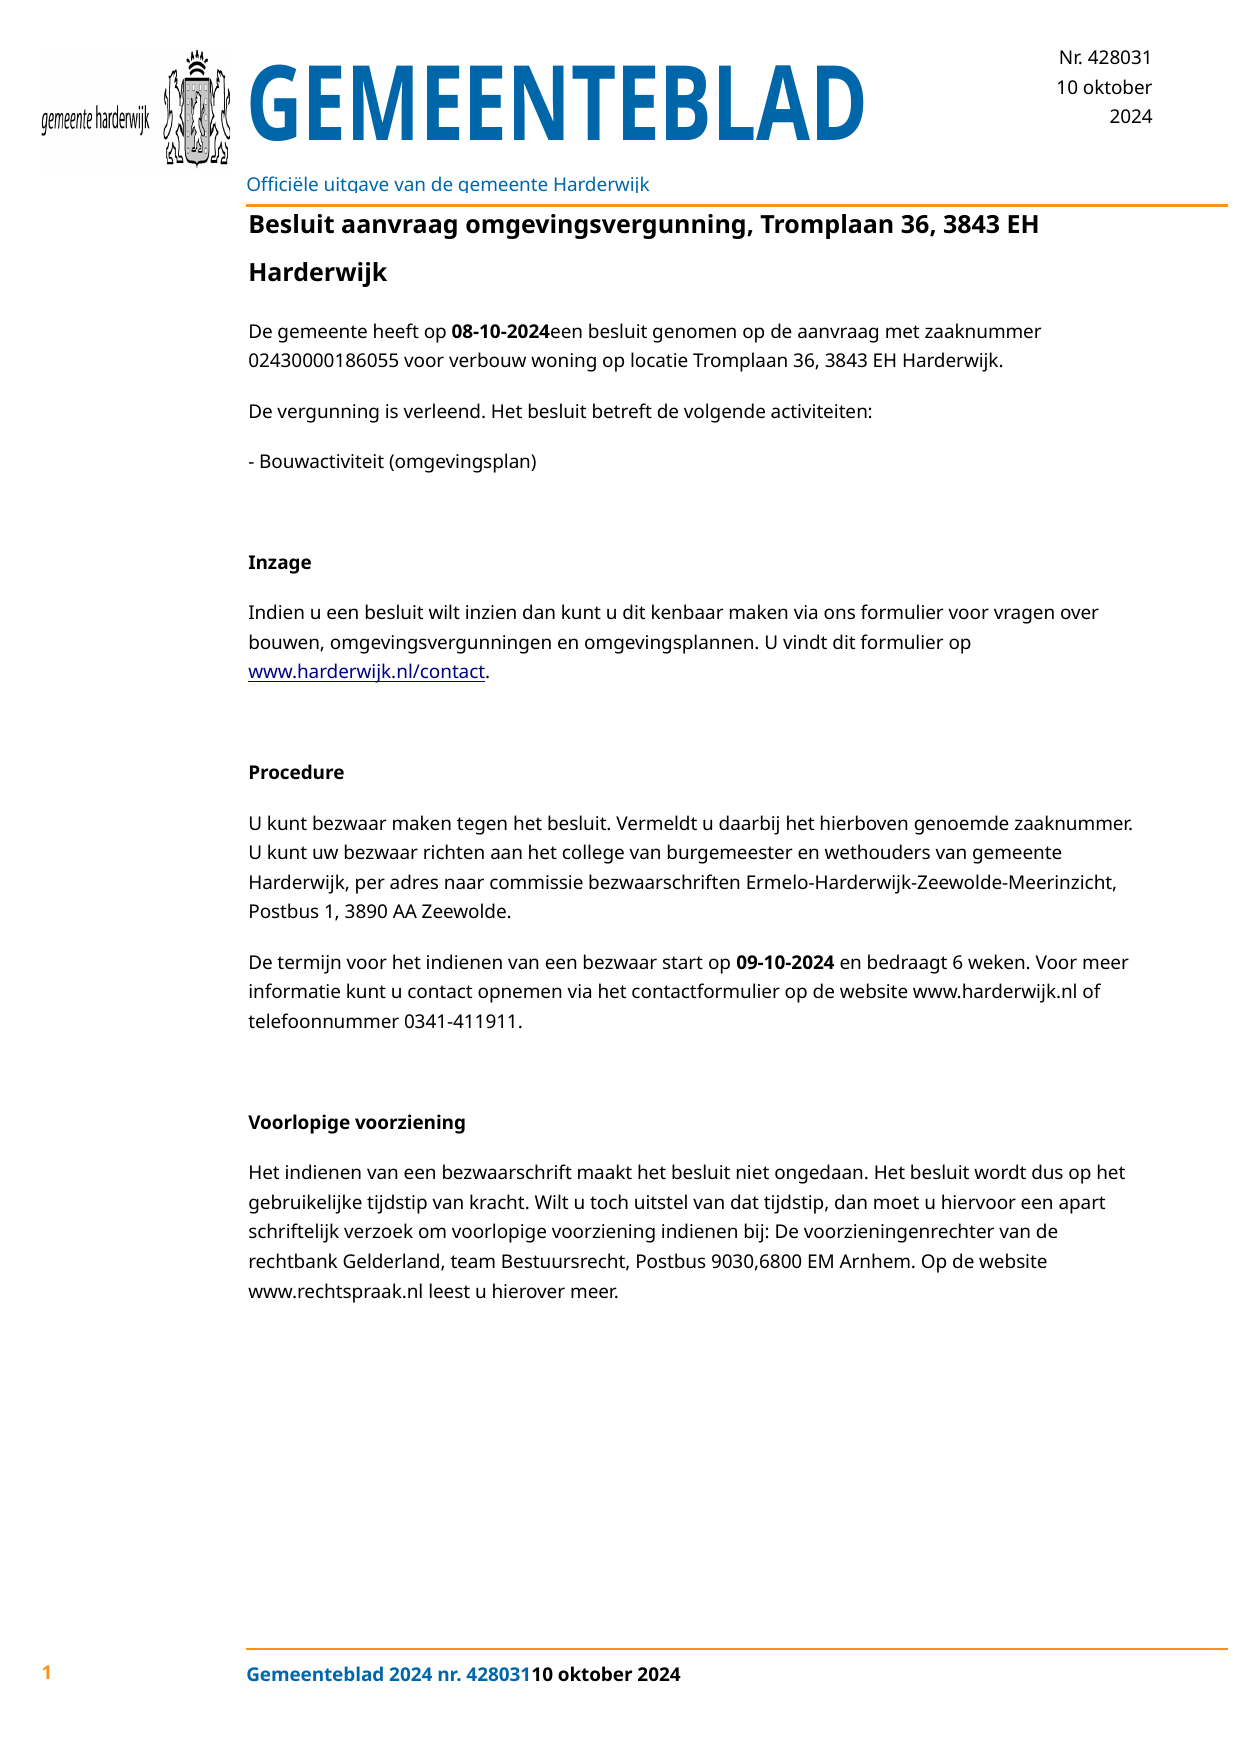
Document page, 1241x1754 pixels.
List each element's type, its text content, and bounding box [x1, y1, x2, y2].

text Besluit aanvraag omgevingsvergunning, Tromplaan 36, 3843 EH Harderwijk [248, 207, 1152, 288]
text Voorlopige voorziening [248, 1109, 1152, 1135]
text Procedure [248, 759, 1152, 785]
text Het indienen van een bezwaarschrift maakt het besluit niet ongedaan. Het besluit wordt dus op het gebruikelijke tijdstip van kracht. Wilt u toch uitstel van dat tijdstip, dan moet u hiervoor een apart schriftelijk verzoek om voorlopige voorziening indienen bij: De voorzieningenrechter van de rechtbank Gelderland, team Bestuursrecht, Postbus 9030,6800 EM Arnhem. Op de website www.rechtspraak.nl leest u hierover meer. [248, 1159, 1152, 1304]
text Indien u een besluit wilt inzien dan kunt u dit kenbaar maken via ons formulier voor vragen over bouwen, omgevingsvergunningen en omgevingsplannen. U vindt dit formulier op www.harderwijk.nl/contact. [248, 599, 1152, 684]
text De termijn voor het indienen van een bezwaar start op 09-10-2024 en bedraagt 6 weken. Voor meer informatie kunt u contact opnemen via het contactformulier op de website www.harderwijk.nl of telefoonnummer 0341-411911. [248, 949, 1152, 1034]
text - Bouwactiviteit (omgevingsplan) [248, 448, 1152, 474]
picture [41, 47, 231, 172]
text Inzage [248, 549, 1152, 575]
text U kunt bezwaar maken tegen het besluit. Vermeldt u daarbij het hierboven genoemde zaaknummer. U kunt uw bezwaar richten aan het college van burgemeester en wethouders van gemeente Harderwijk, per adres naar commissie bezwaarschriften Ermelo-Harderwijk-Zeewolde-Meerinzicht, Postbus 1, 3890 AA Zeewolde. [248, 810, 1152, 924]
text De gemeente heeft op 08-10-2024een besluit genomen op de aanvraag met zaaknummer 02430000186055 voor verbouw woning op locatie Tromplaan 36, 3843 EH Harderwijk. [248, 318, 1152, 373]
text De vergunning is verleend. Het besluit betreft de volgende activiteiten: [248, 398, 1152, 424]
